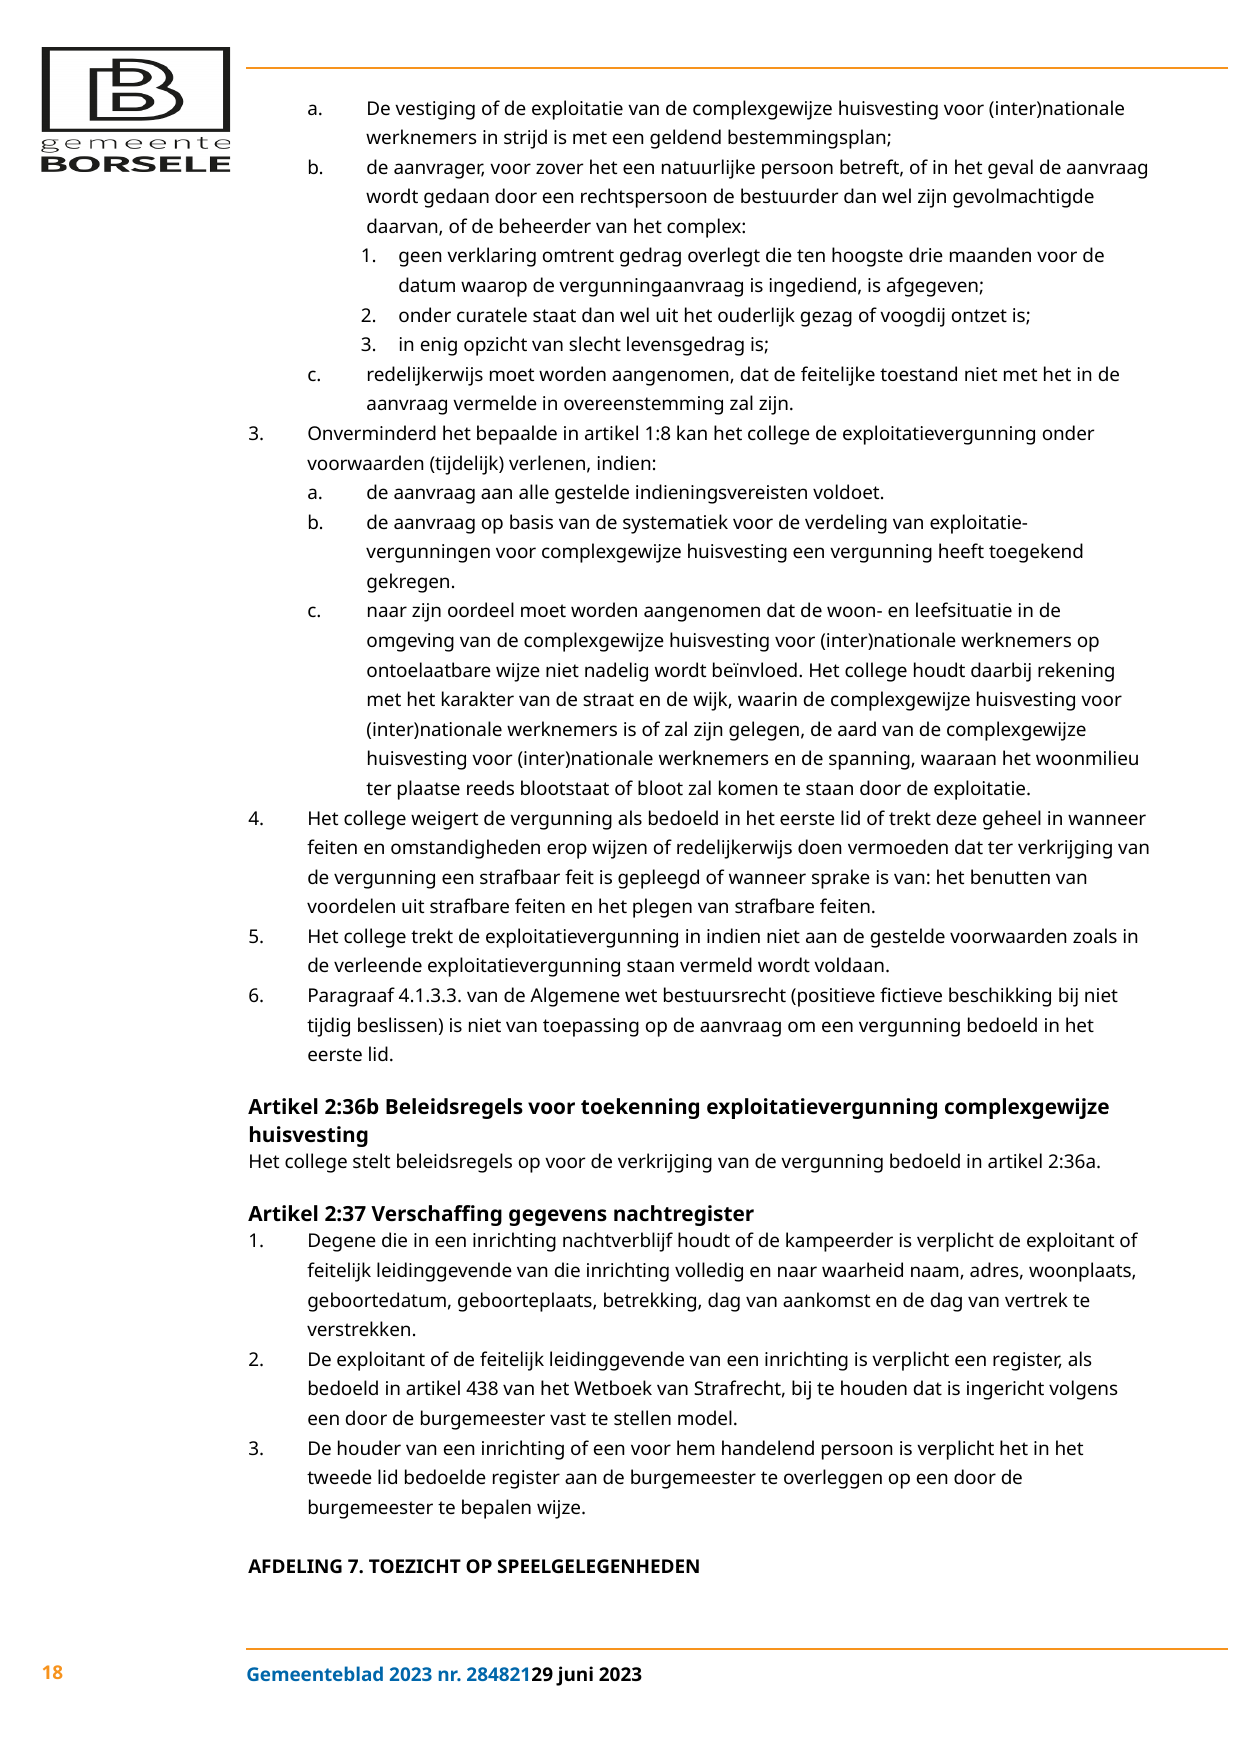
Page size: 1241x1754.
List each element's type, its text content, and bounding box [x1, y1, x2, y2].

list redelijkerwijs moet worden aangenomen, dat de feitelijke toestand niet met het in de aanvraag vermelde in overeenstemming zal zijn. [307, 361, 1152, 416]
picture [41, 47, 231, 172]
text Het college stelt beleidsregels op voor de verkrijging van de vergunning bedoeld in artikel 2:36a. [248, 1149, 1152, 1174]
list de aanvraag aan alle gestelde indieningsvereisten voldoet. [307, 479, 1152, 505]
list Degene die in een inrichting nachtverblijf houdt of de kampeerder is verplicht de exploitant of feitelijk leidinggevende van die inrichting volledig en naar waarheid naam, adres, woonplaats, geboortedatum, geboorteplaats, betrekking, dag van aankomst en de dag van vertrek te verstrekken. [248, 1228, 1152, 1342]
text AFDELING 7. TOEZICHT OP SPEELGELEGENHEDEN [248, 1553, 1152, 1579]
list Het college weigert de vergunning als bedoeld in het eerste lid of trekt deze geheel in wanneer feiten en omstandigheden erop wijzen of redelijkerwijs doen vermoeden dat ter verkrijging van de vergunning een strafbaar feit is gepleegd of wanneer sprake is van: het benutten van voordelen uit strafbare feiten en het plegen van strafbare feiten. [248, 805, 1152, 919]
text Artikel 2:37 Verschaffing gegevens nachtregister [248, 1199, 1152, 1228]
list Het college trekt de exploitatievergunning in indien niet aan de gestelde voorwaarden zoals in de verleende exploitatievergunning staan vermeld wordt voldaan. [248, 923, 1152, 978]
list De vestiging of de exploitatie van de complexgewijze huisvesting voor (inter)nationale werknemers in strijd is met een geldend bestemmingsplan; [307, 95, 1152, 150]
list de aanvrager, voor zover het een natuurlijke persoon betreft, of in het geval de aanvraag wordt gedaan door een rechtspersoon de bestuurder dan wel zijn gevolmachtigde daarvan, of de beheerder van het complex: [307, 154, 1152, 239]
list De exploitant of de feitelijk leidinggevende van een inrichting is verplicht een register, als bedoeld in artikel 438 van het Wetboek van Strafrecht, bij te houden dat is ingericht volgens een door de burgemeester vast te stellen model. [248, 1346, 1152, 1431]
list onder curatele staat dan wel uit het ouderlijk gezag of voogdij ontzet is; [361, 302, 1152, 328]
list Onverminderd het bepaalde in artikel 1:8 kan het college de exploitatievergunning onder voorwaarden (tijdelijk) verlenen, indien: [248, 420, 1152, 476]
text Artikel 2:36b Beleidsregels voor toekenning exploitatievergunning complexgewijze huisvesting [248, 1092, 1152, 1149]
list Paragraaf 4.1.3.3. van de Algemene wet bestuursrecht (positieve fictieve beschikking bij niet tijdig beslissen) is niet van toepassing op de aanvraag om een vergunning bedoeld in het eerste lid. [248, 982, 1152, 1067]
list de aanvraag op basis van de systematiek voor de verdeling van exploitatie- vergunningen voor complexgewijze huisvesting een vergunning heeft toegekend gekregen. [307, 509, 1152, 594]
list geen verklaring omtrent gedrag overlegt die ten hoogste drie maanden voor de datum waarop de vergunningaanvraag is ingediend, is afgegeven; [361, 243, 1152, 298]
list naar zijn oordeel moet worden aangenomen dat de woon- en leefsituatie in de omgeving van de complexgewijze huisvesting voor (inter)nationale werknemers op ontoelaatbare wijze niet nadelig wordt beïnvloed. Het college houdt daarbij rekening met het karakter van de straat en de wijk, waarin de complexgewijze huisvesting voor (inter)nationale werknemers is of zal zijn gelegen, de aard van de complexgewijze huisvesting voor (inter)nationale werknemers en de spanning, waaraan het woonmilieu ter plaatse reeds blootstaat of bloot zal komen te staan door de exploitatie. [307, 598, 1152, 801]
list in enig opzicht van slecht levensgedrag is; [361, 331, 1152, 357]
list De houder van een inrichting of een voor hem handelend persoon is verplicht het in het tweede lid bedoelde register aan de burgemeester te overleggen op een door de burgemeester te bepalen wijze. [248, 1435, 1152, 1519]
